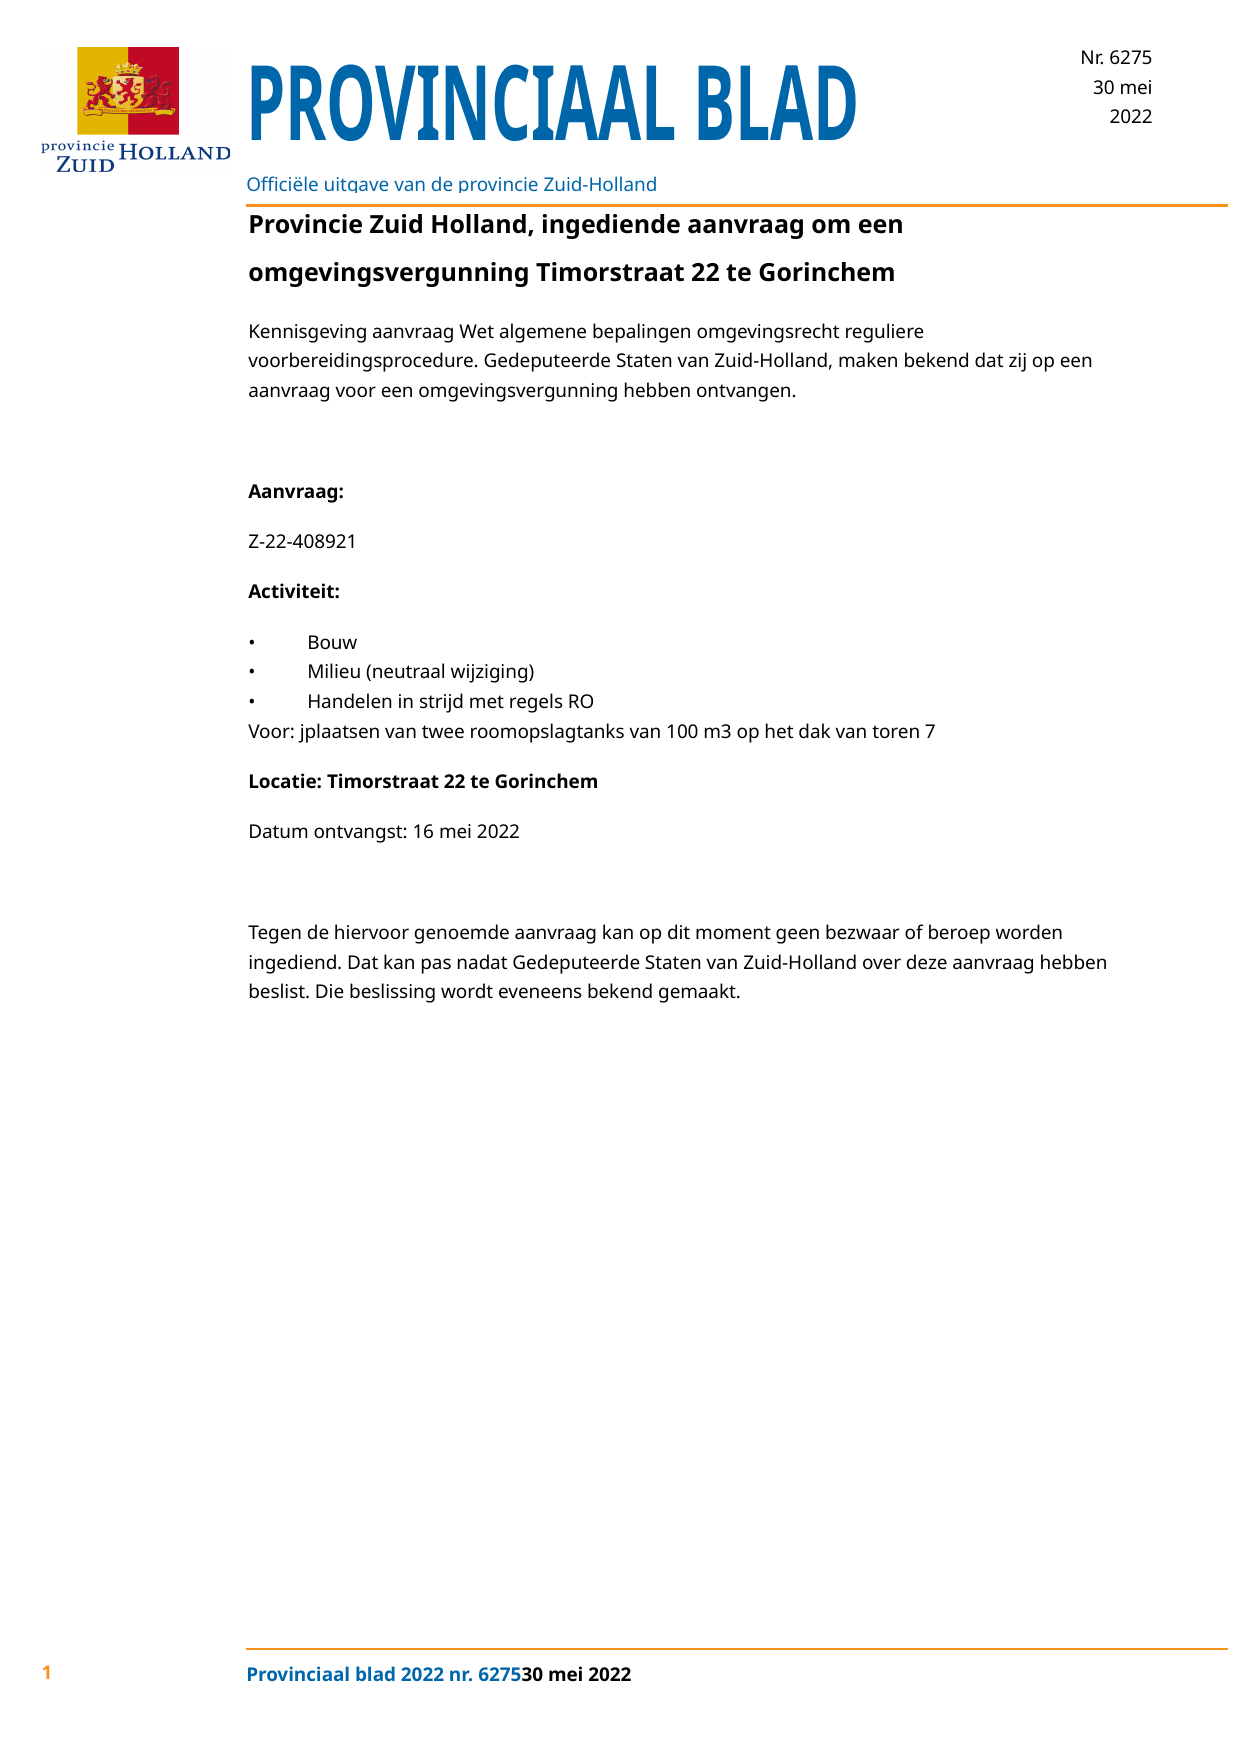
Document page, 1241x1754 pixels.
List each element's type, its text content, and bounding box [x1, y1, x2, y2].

text Tegen de hiervoor genoemde aanvraag kan op dit moment geen bezwaar of beroep worden ingediend. Dat kan pas nadat Gedeputeerde Staten van Zuid-Holland over deze aanvraag hebben beslist. Die beslissing wordt eveneens bekend gemaakt. [248, 919, 1152, 1004]
text Provincie Zuid Holland, ingediende aanvraag om een omgevingsvergunning Timorstraat 22 te Gorinchem [248, 207, 1152, 288]
text Z-22-408921 [248, 528, 1152, 554]
text Locatie: Timorstraat 22 te Gorinchem [248, 768, 1152, 794]
list Handelen in strijd met regels RO [248, 688, 1152, 714]
text Aanvraag: [248, 478, 1152, 504]
list Milieu (neutraal wijziging) [248, 659, 1152, 684]
picture [41, 47, 231, 172]
text Voor: jplaatsen van twee roomopslagtanks van 100 m3 op het dak van toren 7 [248, 718, 1152, 744]
text Kennisgeving aanvraag Wet algemene bepalingen omgevingsrecht reguliere voorbereidingsprocedure. Gedeputeerde Staten van Zuid-Holland, maken bekend dat zij op een aanvraag voor een omgevingsvergunning hebben ontvangen. [248, 318, 1152, 403]
list Bouw [248, 629, 1152, 655]
text Activiteit: [248, 579, 1152, 604]
text Datum ontvangst: 16 mei 2022 [248, 819, 1152, 844]
